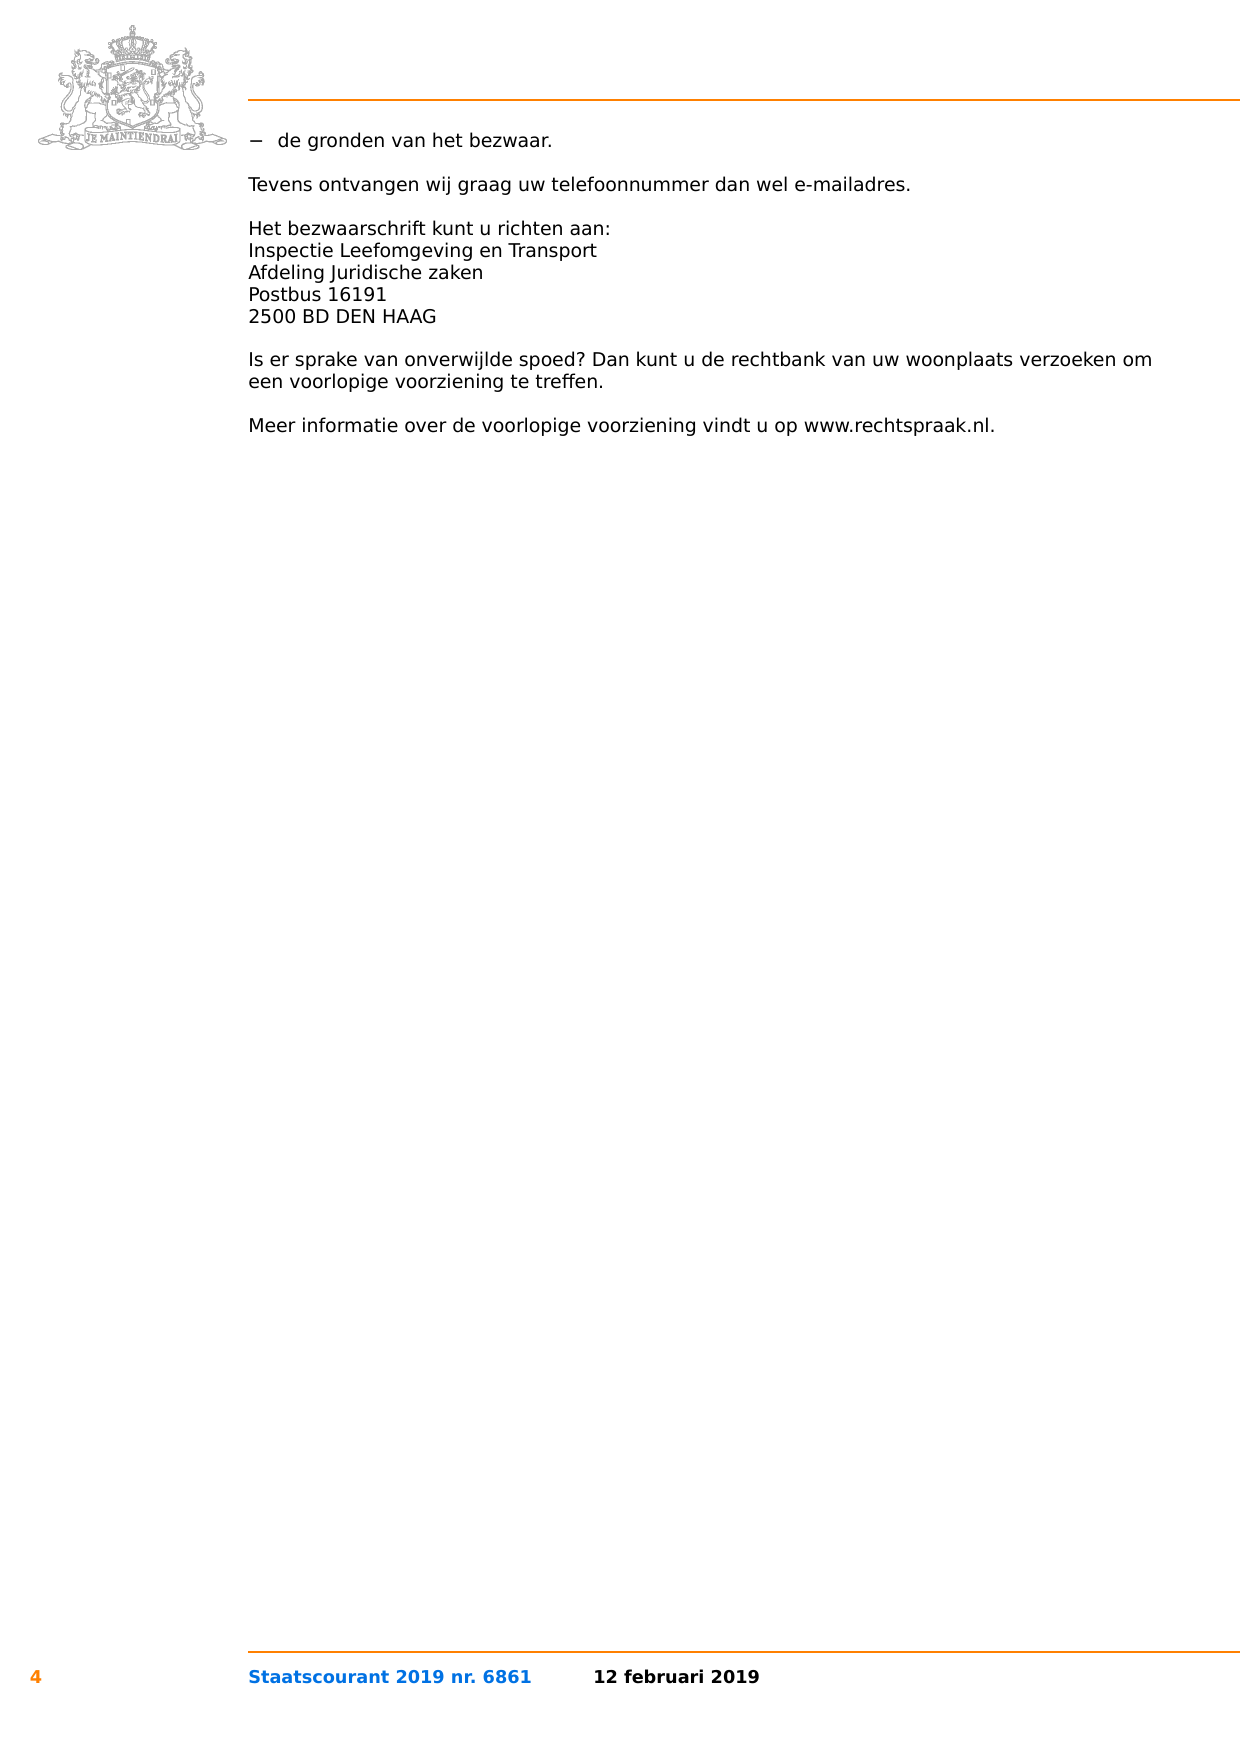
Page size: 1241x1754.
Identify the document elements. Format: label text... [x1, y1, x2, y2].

text Inspectie Leefomgeving en Transport [248, 239, 1163, 262]
text Het bezwaarschrift kunt u richten aan: [248, 218, 1163, 239]
text 2500 BD DEN HAAG [248, 306, 1163, 327]
text Meer informatie over de voorlopige voorziening vindt u op www.rechtspraak.nl. [248, 415, 1163, 437]
text Tevens ontvangen wij graag uw telefoonnummer dan wel e-mailadres. [248, 174, 1163, 196]
text Postbus 16191 [248, 283, 1163, 306]
text − de gronden van het bezwaar. [248, 130, 1163, 152]
text Afdeling Juridische zaken [248, 262, 1163, 283]
text Is er sprake van onverwijlde spoed? Dan kunt u de rechtbank van uw woonplaats verzoeken om een voorlopige voorziening te treffen. [248, 349, 1163, 393]
picture [38, 25, 227, 150]
